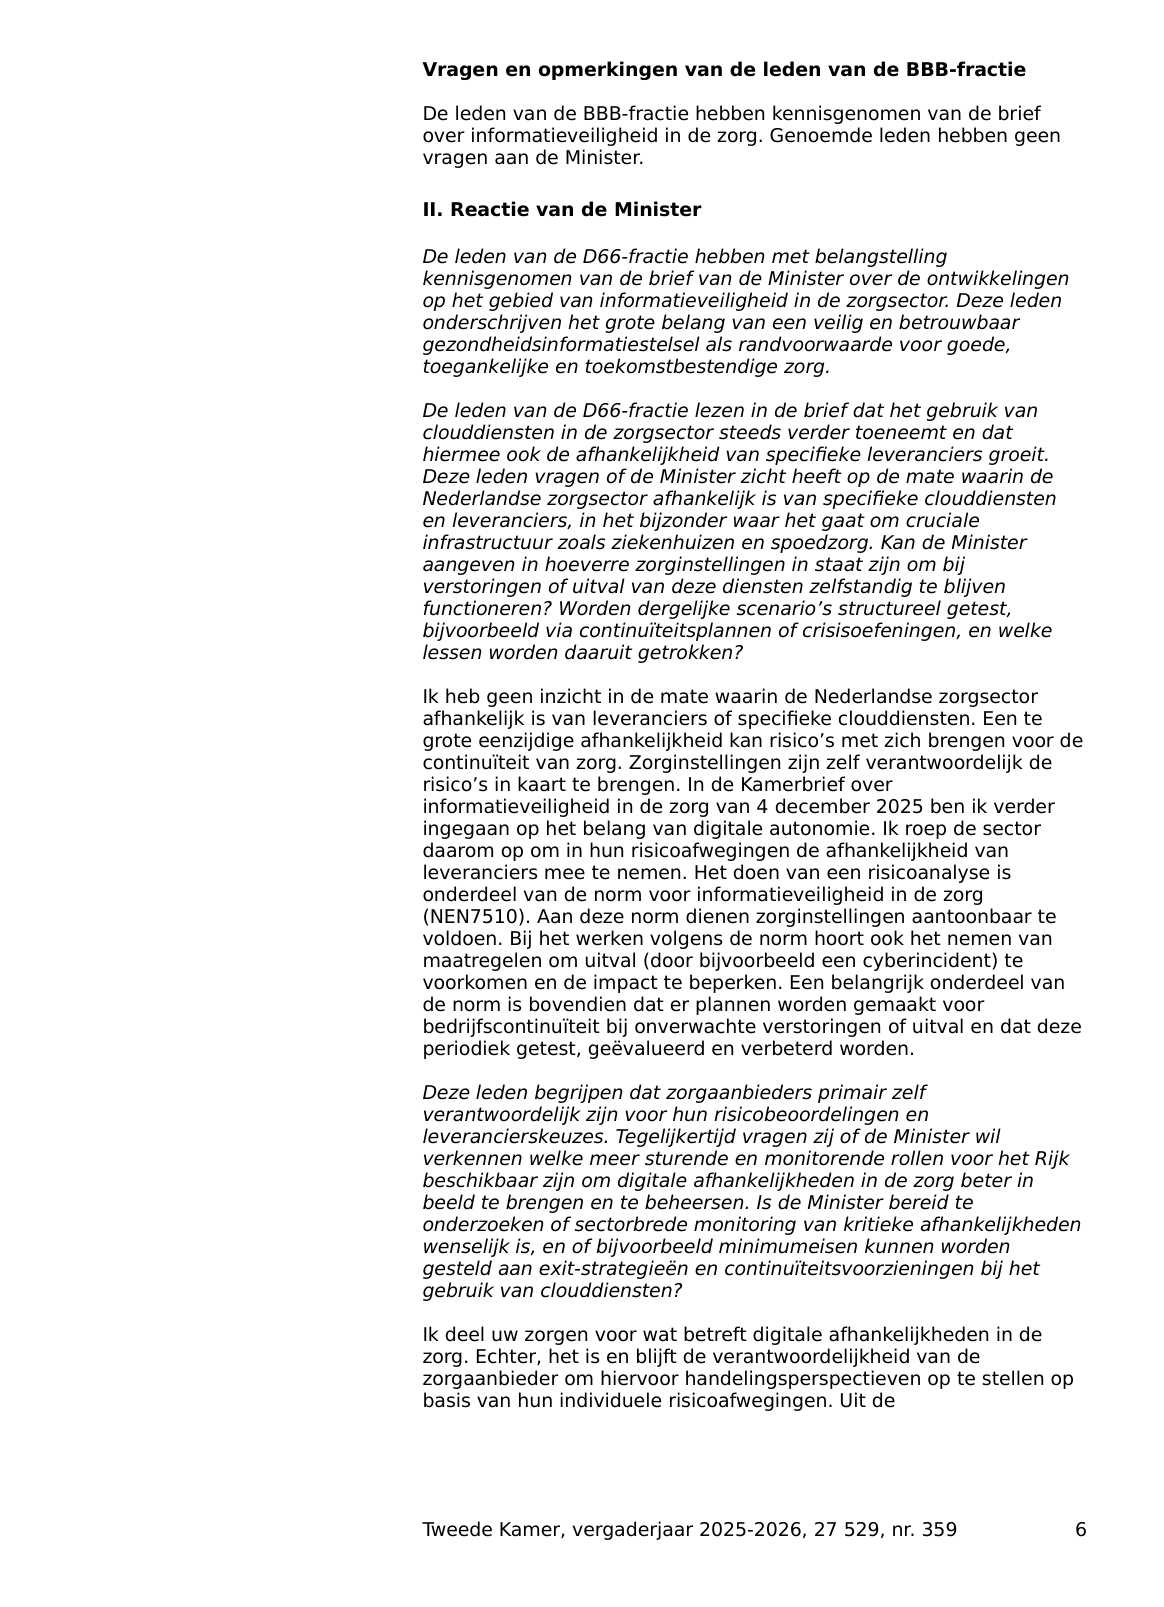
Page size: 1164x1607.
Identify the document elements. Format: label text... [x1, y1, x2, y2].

text Ik heb geen inzicht in de mate waarin de Nederlandse zorgsector afhankelijk is van leveranciers of specifieke clouddiensten. Een te grote eenzijdige afhankelijkheid kan risico’s met zich brengen voor de continuïteit van zorg. Zorginstellingen zijn zelf verantwoordelijk de risico’s in kaart te brengen. In de Kamerbrief over informatieveiligheid in de zorg van 4 december 2025 ben ik verder ingegaan op het belang van digitale autonomie. Ik roep de sector daarom op om in hun risicoafwegingen de afhankelijkheid van leveranciers mee te nemen. Het doen van een risicoanalyse is onderdeel van de norm voor informatieveiligheid in de zorg (NEN7510). Aan deze norm dienen zorginstellingen aantoonbaar te voldoen. Bij het werken volgens de norm hoort ook het nemen van maatregelen om uitval (door bijvoorbeeld een cyberincident) te voorkomen en de impact te beperken. Een belangrijk onderdeel van de norm is bovendien dat er plannen worden gemaakt voor bedrijfscontinuïteit bij onverwachte verstoringen of uitval en dat deze periodiek getest, geëvalueerd en verbeterd worden. [422, 686, 1087, 1060]
text De leden van de D66-fractie lezen in de brief dat het gebruik van clouddiensten in de zorgsector steeds verder toeneemt en dat hiermee ook de afhankelijkheid van specifieke leveranciers groeit. Deze leden vragen of de Minister zicht heeft op de mate waarin de Nederlandse zorgsector afhankelijk is van specifieke clouddiensten en leveranciers, in het bijzonder waar het gaat om cruciale infrastructuur zoals ziekenhuizen en spoedzorg. Kan de Minister aangeven in hoeverre zorginstellingen in staat zijn om bij verstoringen of uitval van deze diensten zelfstandig te blijven functioneren? Worden dergelijke scenario’s structureel getest, bijvoorbeeld via continuïteitsplannen of crisisoefeningen, en welke lessen worden daaruit getrokken? [422, 400, 1087, 664]
subtitle Vragen en opmerkingen van de leden van de BBB-fractie [422, 59, 1087, 81]
text De leden van de D66-fractie hebben met belangstelling kennisgenomen van de brief van de Minister over de ontwikkelingen op het gebied van informatieveiligheid in de zorgsector. Deze leden onderschrijven het grote belang van een veilig en betrouwbaar gezondheidsinformatiestelsel als randvoorwaarde voor goede, toegankelijke en toekomstbestendige zorg. [422, 246, 1087, 378]
text Deze leden begrijpen dat zorgaanbieders primair zelf verantwoordelijk zijn voor hun risicobeoordelingen en leverancierskeuzes. Tegelijkertijd vragen zij of de Minister wil verkennen welke meer sturende en monitorende rollen voor het Rijk beschikbaar zijn om digitale afhankelijkheden in de zorg beter in beeld te brengen en te beheersen. Is de Minister bereid te onderzoeken of sectorbrede monitoring van kritieke afhankelijkheden wenselijk is, en of bijvoorbeeld minimumeisen kunnen worden gesteld aan exit-strategieën en continuïteitsvoorzieningen bij het gebruik van clouddiensten? [422, 1082, 1087, 1302]
subtitle II. Reactie van de Minister [422, 199, 1087, 221]
text De leden van de BBB-fractie hebben kennisgenomen van de brief over informatieveiligheid in de zorg. Genoemde leden hebben geen vragen aan de Minister. [422, 103, 1087, 169]
text Ik deel uw zorgen voor wat betreft digitale afhankelijkheden in de zorg. Echter, het is en blijft de verantwoordelijkheid van de zorgaanbieder om hiervoor handelingsperspectieven op te stellen op basis van hun individuele risicoafwegingen. Uit de [422, 1324, 1087, 1412]
